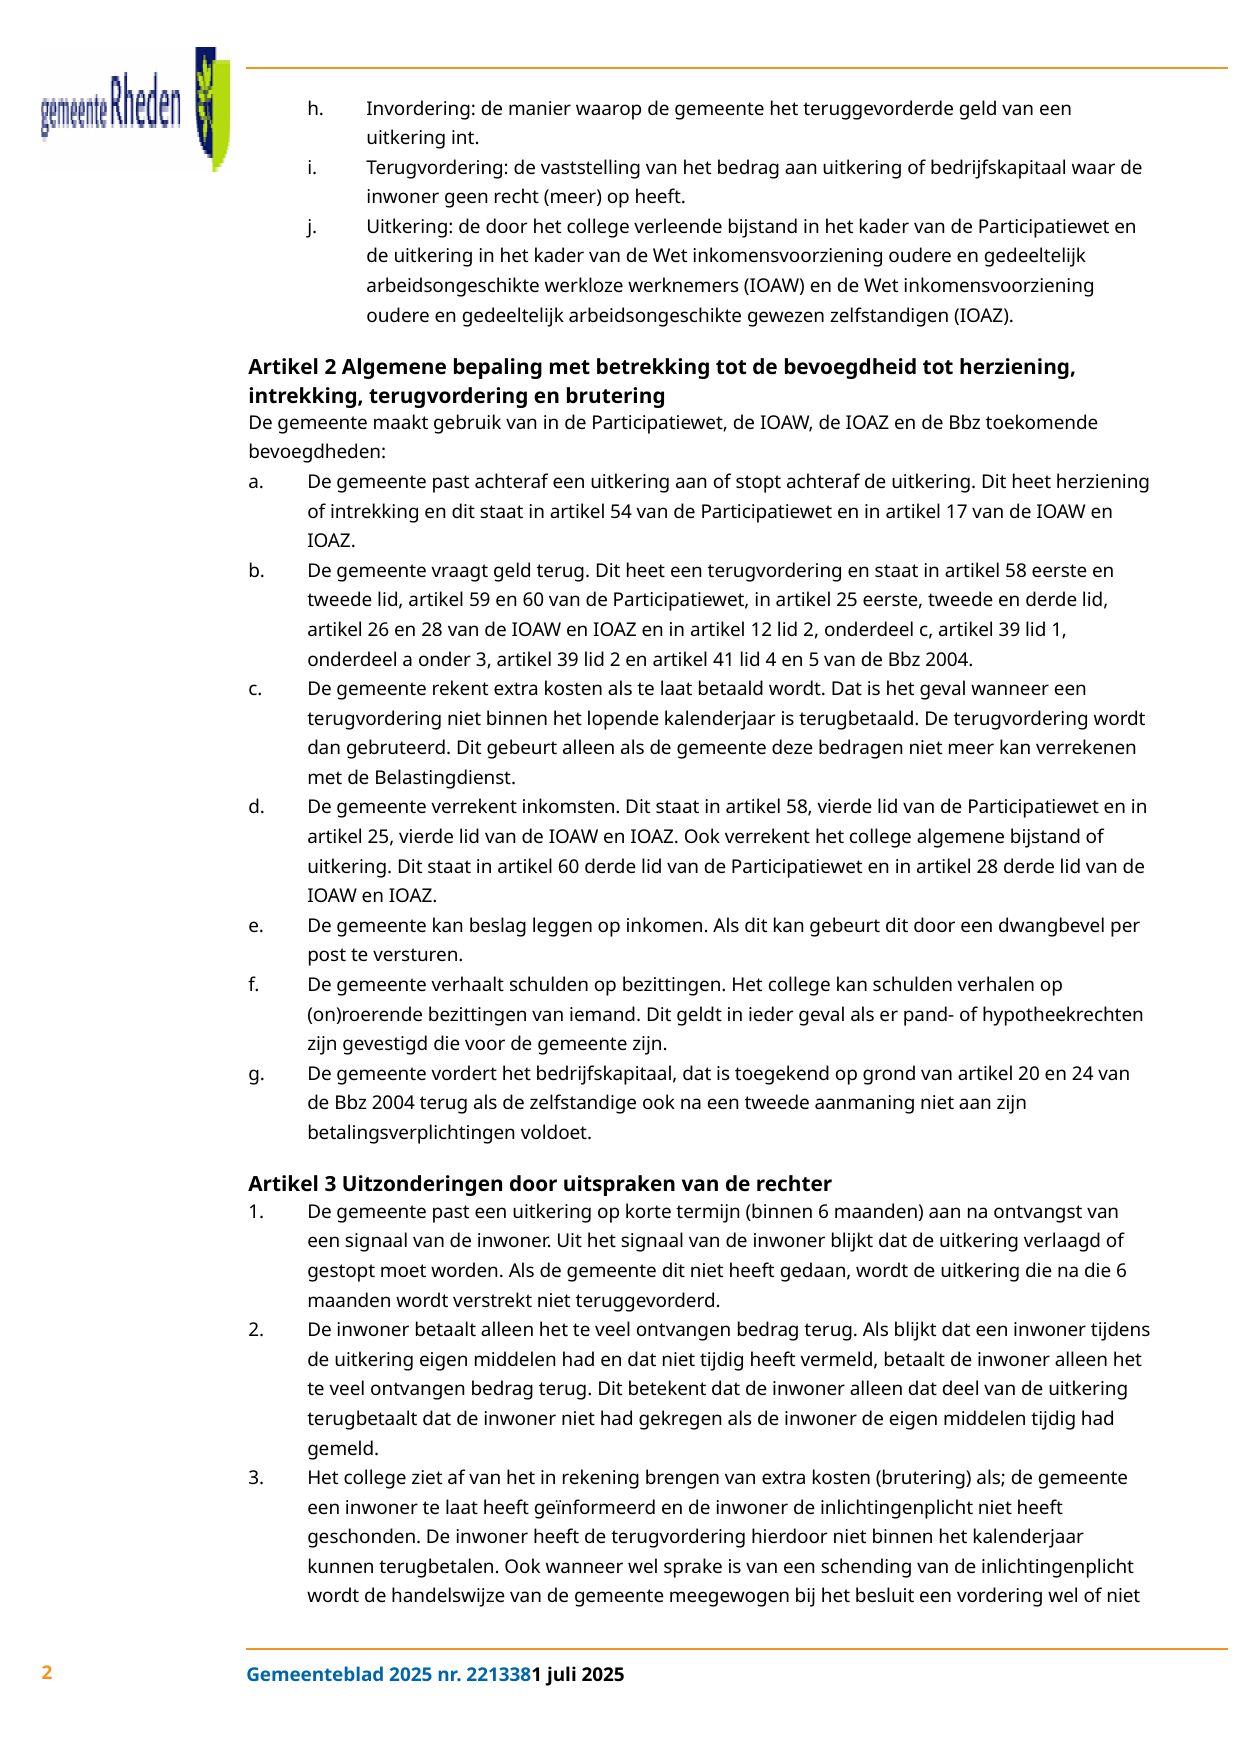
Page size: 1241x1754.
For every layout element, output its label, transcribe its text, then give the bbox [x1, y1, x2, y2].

list De gemeente vordert het bedrijfskapitaal, dat is toegekend op grond van artikel 20 en 24 van de Bbz 2004 terug als de zelfstandige ook na een tweede aanmaning niet aan zijn betalingsverplichtingen voldoet. [248, 1060, 1152, 1145]
list De gemeente kan beslag leggen op inkomen. Als dit kan gebeurt dit door een dwangbevel per post te versturen. [248, 912, 1152, 967]
text Artikel 2 Algemene bepaling met betrekking tot de bevoegdheid tot herziening, intrekking, terugvordering en brutering [248, 352, 1152, 409]
list De gemeente verrekent inkomsten. Dit staat in artikel 58, vierde lid van de Participatiewet en in artikel 25, vierde lid van de IOAW en IOAZ. Ook verrekent het college algemene bijstand of uitkering. Dit staat in artikel 60 derde lid van de Participatiewet en in artikel 28 derde lid van de IOAW en IOAZ. [248, 794, 1152, 908]
list Het college ziet af van het in rekening brengen van extra kosten (brutering) als; de gemeente een inwoner te laat heeft geïnformeerd en de inwoner de inlichtingenplicht niet heeft geschonden. De inwoner heeft de terugvordering hierdoor niet binnen het kalenderjaar kunnen terugbetalen. Ook wanneer wel sprake is van een schending van de inlichtingenplicht wordt de handelswijze van de gemeente meegewogen bij het besluit een vordering wel of niet [248, 1464, 1152, 1608]
list Terugvordering: de vaststelling van het bedrag aan uitkering of bedrijfskapitaal waar de inwoner geen recht (meer) op heeft. [307, 154, 1152, 209]
list De inwoner betaalt alleen het te veel ontvangen bedrag terug. Als blijkt dat een inwoner tijdens de uitkering eigen middelen had en dat niet tijdig heeft vermeld, betaalt de inwoner alleen het te veel ontvangen bedrag terug. Dit betekent dat de inwoner alleen dat deel van de uitkering terugbetaalt dat de inwoner niet had gekregen als de inwoner de eigen middelen tijdig had gemeld. [248, 1316, 1152, 1460]
list De gemeente verhaalt schulden op bezittingen. Het college kan schulden verhalen op (on)roerende bezittingen van iemand. Dit geldt in ieder geval als er pand- of hypotheekrechten zijn gevestigd die voor de gemeente zijn. [248, 971, 1152, 1056]
list De gemeente vraagt geld terug. Dit heet een terugvordering en staat in artikel 58 eerste en tweede lid, artikel 59 en 60 van de Participatiewet, in artikel 25 eerste, tweede en derde lid, artikel 26 en 28 van de IOAW en IOAZ en in artikel 12 lid 2, onderdeel c, artikel 39 lid 1, onderdeel a onder 3, artikel 39 lid 2 en artikel 41 lid 4 en 5 van de Bbz 2004. [248, 557, 1152, 672]
list De gemeente past een uitkering op korte termijn (binnen 6 maanden) aan na ontvangst van een signaal van de inwoner. Uit het signaal van de inwoner blijkt dat de uitkering verlaagd of gestopt moet worden. Als de gemeente dit niet heeft gedaan, wordt de uitkering die na die 6 maanden wordt verstrekt niet teruggevorderd. [248, 1198, 1152, 1312]
picture [41, 47, 231, 172]
list Invordering: de manier waarop de gemeente het teruggevorderde geld van een uitkering int. [307, 95, 1152, 150]
text De gemeente maakt gebruik van in de Participatiewet, de IOAW, de IOAZ en de Bbz toekomende bevoegdheden: [248, 409, 1152, 464]
text Artikel 3 Uitzonderingen door uitspraken van de rechter [248, 1169, 1152, 1198]
list Uitkering: de door het college verleende bijstand in het kader van de Participatiewet en de uitkering in het kader van de Wet inkomensvoorziening oudere en gedeeltelijk arbeidsongeschikte werkloze werknemers (IOAW) en de Wet inkomensvoorziening oudere en gedeeltelijk arbeidsongeschikte gewezen zelfstandigen (IOAZ). [307, 213, 1152, 328]
list De gemeente past achteraf een uitkering aan of stopt achteraf de uitkering. Dit heet herziening of intrekking en dit staat in artikel 54 van de Participatiewet en in artikel 17 van de IOAW en IOAZ. [248, 468, 1152, 553]
list De gemeente rekent extra kosten als te laat betaald wordt. Dat is het geval wanneer een terugvordering niet binnen het lopende kalenderjaar is terugbetaald. De terugvordering wordt dan gebruteerd. Dit gebeurt alleen als de gemeente deze bedragen niet meer kan verrekenen met de Belastingdienst. [248, 675, 1152, 790]
